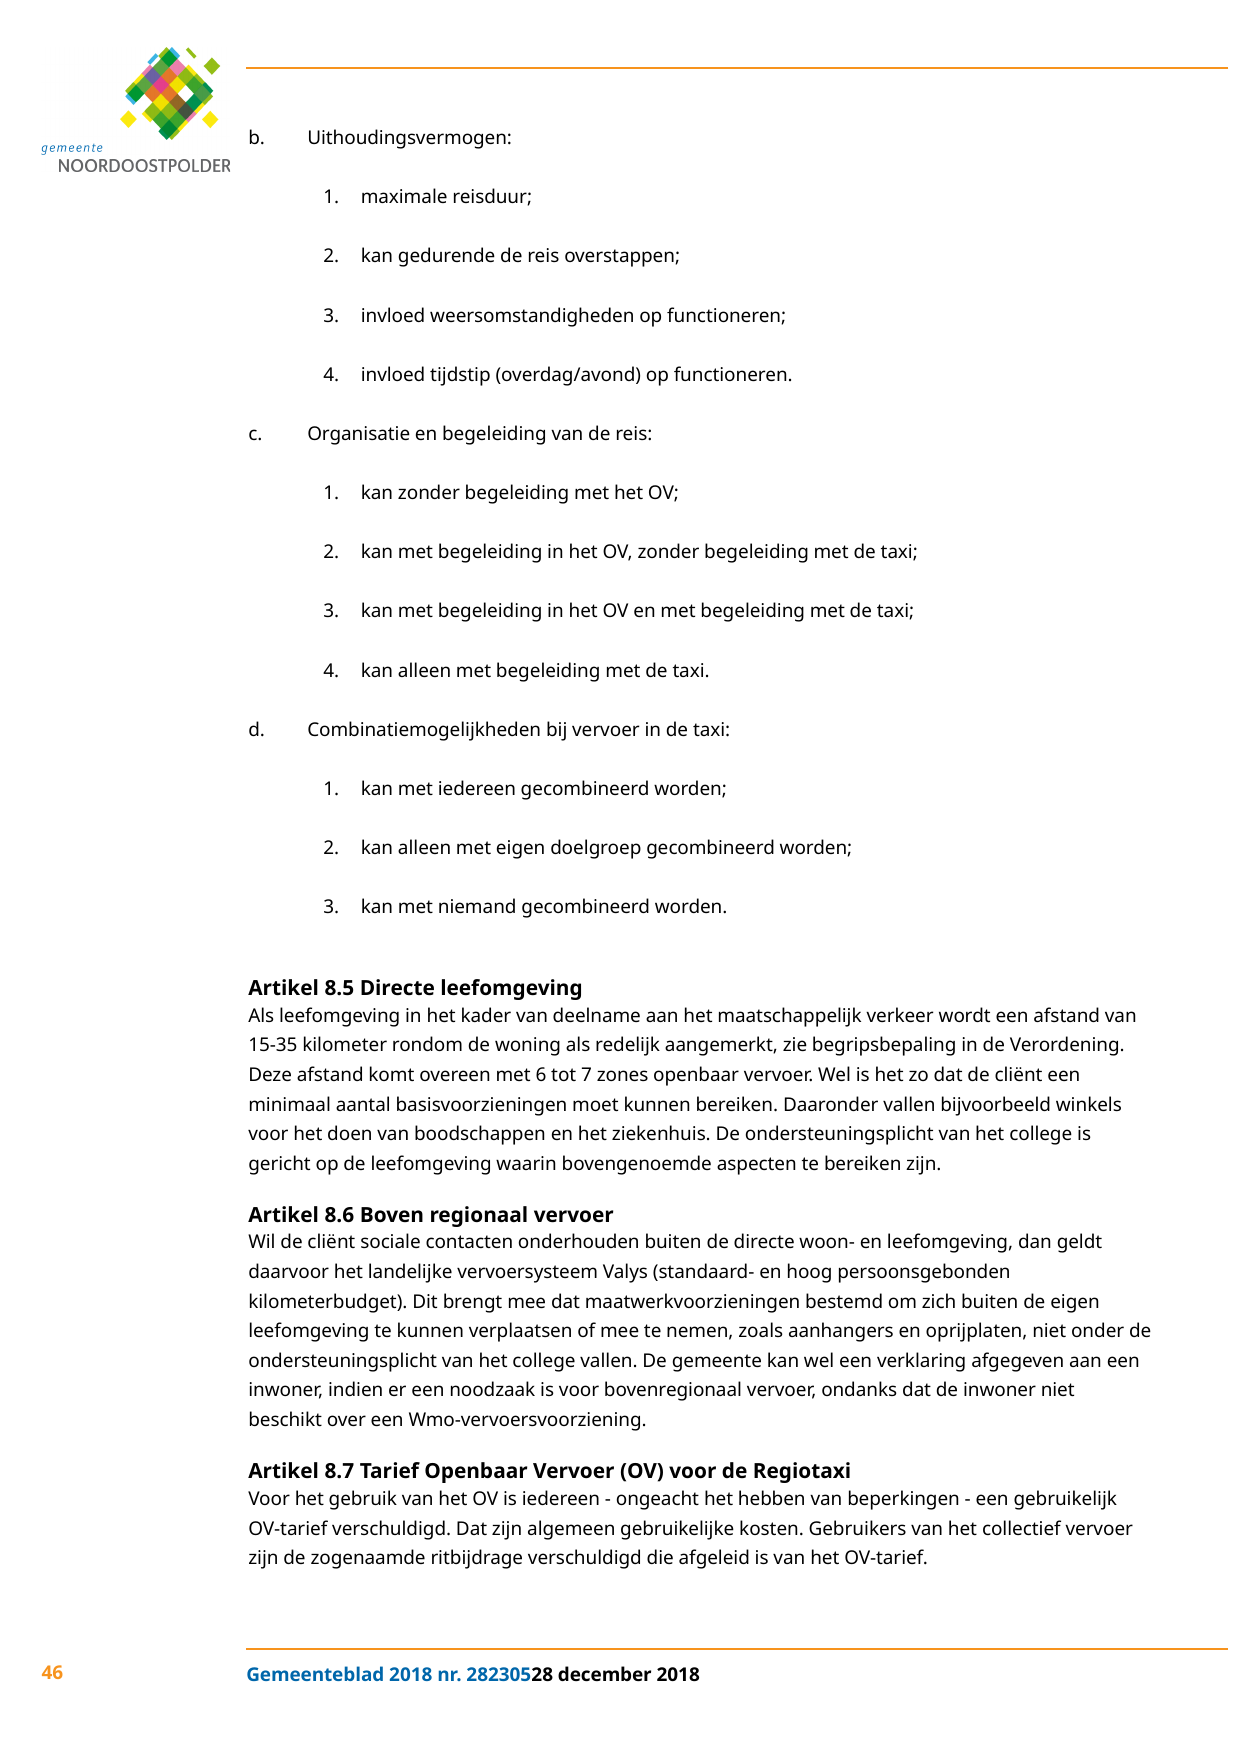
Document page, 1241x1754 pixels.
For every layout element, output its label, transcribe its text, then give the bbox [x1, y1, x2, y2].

list invloed weersomstandigheden op functioneren; [323, 302, 1152, 328]
list maximale reisduur; [323, 183, 1152, 209]
list kan gedurende de reis overstappen; [323, 243, 1152, 268]
list kan alleen met begeleiding met de taxi. [323, 657, 1152, 683]
list kan met niemand gecombineerd worden. [323, 893, 1152, 919]
list Uithoudingsvermogen: [248, 124, 1152, 150]
list kan met begeleiding in het OV en met begeleiding met de taxi; [323, 598, 1152, 623]
text Artikel 8.6 Boven regionaal vervoer [248, 1200, 1152, 1229]
list Combinatiemogelijkheden bij vervoer in de taxi: [248, 716, 1152, 742]
picture [41, 47, 231, 172]
list Organisatie en begeleiding van de reis: [248, 420, 1152, 446]
list kan met iedereen gecombineerd worden; [323, 775, 1152, 801]
list kan met begeleiding in het OV, zonder begeleiding met de taxi; [323, 538, 1152, 564]
list kan zonder begeleiding met het OV; [323, 479, 1152, 505]
text Artikel 8.7 Tarief Openbaar Vervoer (OV) voor de Regiotaxi [248, 1457, 1152, 1485]
text Wil de cliënt sociale contacten onderhouden buiten de directe woon- en leefomgeving, dan geldt daarvoor het landelijke vervoersysteem Valys (standaard- en hoog persoonsgebonden kilometerbudget). Dit brengt mee dat maatwerkvoorzieningen bestemd om zich buiten de eigen leefomgeving te kunnen verplaatsen of mee te nemen, zoals aanhangers en oprijplaten, niet onder de ondersteuningsplicht van het college vallen. De gemeente kan wel een verklaring afgegeven aan een inwoner, indien er een noodzaak is voor bovenregionaal vervoer, ondanks dat de inwoner niet beschikt over een Wmo-vervoersvoorziening. [248, 1229, 1152, 1432]
text Als leefomgeving in het kader van deelname aan het maatschappelijk verkeer wordt een afstand van 15-35 kilometer rondom de woning als redelijk aangemerkt, zie begripsbepaling in de Verordening. Deze afstand komt overeen met 6 tot 7 zones openbaar vervoer. Wel is het zo dat de cliënt een minimaal aantal basisvoorzieningen moet kunnen bereiken. Daaronder vallen bijvoorbeeld winkels voor het doen van boodschappen en het ziekenhuis. De ondersteuningsplicht van het college is gericht op de leefomgeving waarin bovengenoemde aspecten te bereiken zijn. [248, 1002, 1152, 1176]
list invloed tijdstip (overdag/avond) op functioneren. [323, 361, 1152, 387]
text Voor het gebruik van het OV is iedereen - ongeacht het hebben van beperkingen - een gebruikelijk OV-tarief verschuldigd. Dat zijn algemeen gebruikelijke kosten. Gebruikers van het collectief vervoer zijn de zogenaamde ritbijdrage verschuldigd die afgeleid is van het OV-tarief. [248, 1485, 1152, 1570]
text Artikel 8.5 Directe leefomgeving [248, 973, 1152, 1002]
list kan alleen met eigen doelgroep gecombineerd worden; [323, 834, 1152, 860]
